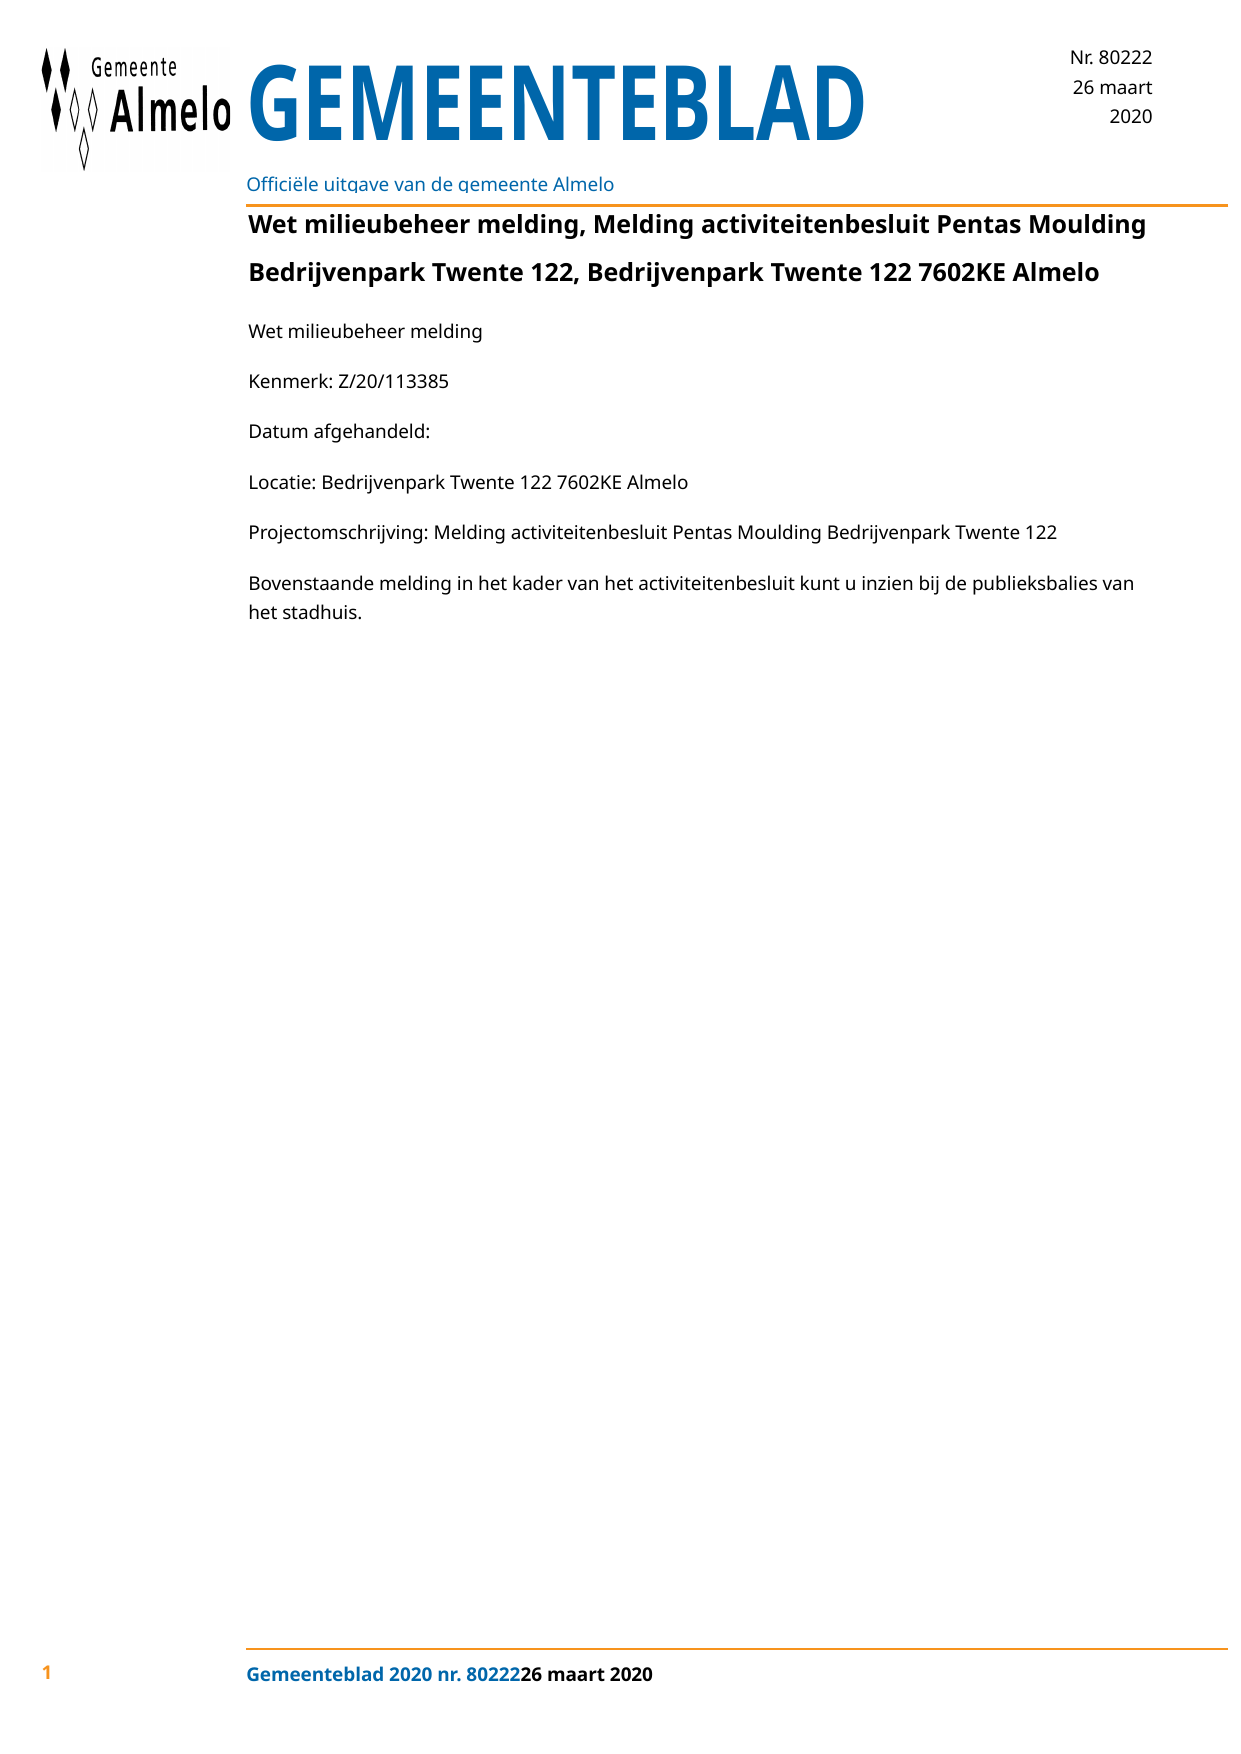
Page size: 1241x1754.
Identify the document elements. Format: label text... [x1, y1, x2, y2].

text Projectomschrijving: Melding activiteitenbesluit Pentas Moulding Bedrijvenpark Twente 122 [248, 519, 1152, 545]
text Kenmerk: Z/20/113385 [248, 368, 1152, 394]
text Wet milieubeheer melding, Melding activiteitenbesluit Pentas Moulding Bedrijvenpark Twente 122, Bedrijvenpark Twente 122 7602KE Almelo [248, 207, 1152, 288]
text Wet milieubeheer melding [248, 318, 1152, 344]
text Datum afgehandeld: [248, 419, 1152, 444]
text Bovenstaande melding in het kader van het activiteitenbesluit kunt u inzien bij de publieksbalies van het stadhuis. [248, 570, 1152, 625]
text Locatie: Bedrijvenpark Twente 122 7602KE Almelo [248, 469, 1152, 495]
picture [41, 47, 231, 172]
